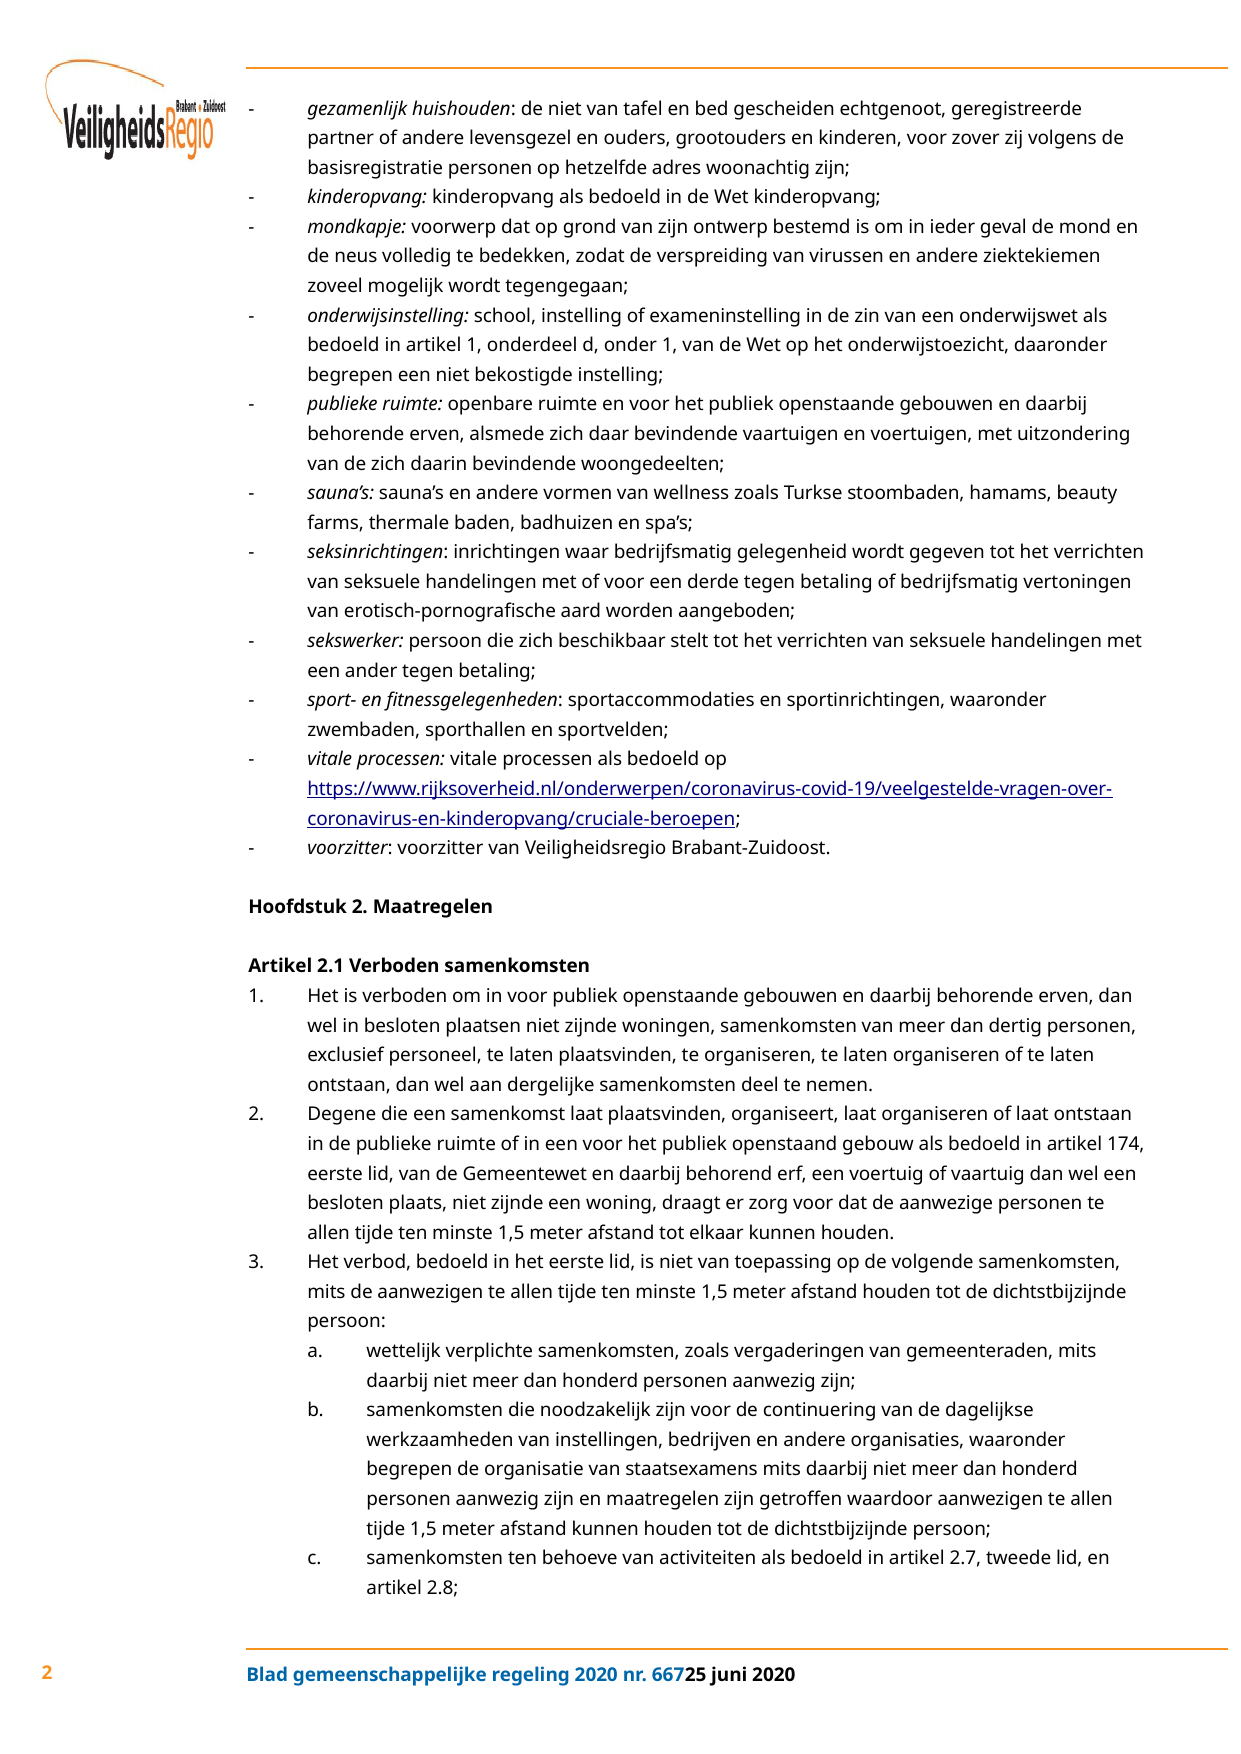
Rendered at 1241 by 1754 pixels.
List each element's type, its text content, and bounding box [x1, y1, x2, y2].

list sekswerker: persoon die zich beschikbaar stelt tot het verrichten van seksuele handelingen met een ander tegen betaling; [248, 627, 1152, 683]
list sport- en fitnessgelegenheden: sportaccommodaties en sportinrichtingen, waaronder zwembaden, sporthallen en sportvelden; [248, 686, 1152, 742]
list onderwijsinstelling: school, instelling of exameninstelling in de zin van een onderwijswet als bedoeld in artikel 1, onderdeel d, onder 1, van de Wet op het onderwijstoezicht, daaronder begrepen een niet bekostigde instelling; [248, 302, 1152, 387]
list kinderopvang: kinderopvang als bedoeld in de Wet kinderopvang; [248, 183, 1152, 209]
list Het verbod, bedoeld in het eerste lid, is niet van toepassing op de volgende samenkomsten, mits de aanwezigen te allen tijde ten minste 1,5 meter afstand houden tot de dichtstbijzijnde persoon: [248, 1248, 1152, 1333]
list mondkapje: voorwerp dat op grond van zijn ontwerp bestemd is om in ieder geval de mond en de neus volledig te bedekken, zodat de verspreiding van virussen en andere ziektekiemen zoveel mogelijk wordt tegengegaan; [248, 213, 1152, 298]
list Het is verboden om in voor publiek openstaande gebouwen en daarbij behorende erven, dan wel in besloten plaatsen niet zijnde woningen, samenkomsten van meer dan dertig personen, exclusief personeel, te laten plaatsvinden, te organiseren, te laten organiseren of te laten ontstaan, dan wel aan dergelijke samenkomsten deel te nemen. [248, 982, 1152, 1097]
picture [41, 47, 231, 172]
list voorzitter: voorzitter van Veiligheidsregio Brabant-Zuidoost. [248, 834, 1152, 860]
list samenkomsten die noodzakelijk zijn voor de continuering van de dagelijkse werkzaamheden van instellingen, bedrijven en andere organisaties, waaronder begrepen de organisatie van staatsexamens mits daarbij niet meer dan honderd personen aanwezig zijn en maatregelen zijn getroffen waardoor aanwezigen te allen tijde 1,5 meter afstand kunnen houden tot de dichtstbijzijnde persoon; [307, 1396, 1152, 1541]
text Artikel 2.1 Verboden samenkomsten [248, 953, 1152, 978]
list samenkomsten ten behoeve van activiteiten als bedoeld in artikel 2.7, tweede lid, en artikel 2.8; [307, 1544, 1152, 1600]
list wettelijk verplichte samenkomsten, zoals vergaderingen van gemeenteraden, mits daarbij niet meer dan honderd personen aanwezig zijn; [307, 1337, 1152, 1393]
list sauna’s: sauna’s en andere vormen van wellness zoals Turkse stoombaden, hamams, beauty farms, thermale baden, badhuizen en spa’s; [248, 479, 1152, 535]
list gezamenlijk huishouden: de niet van tafel en bed gescheiden echtgenoot, geregistreerde partner of andere levensgezel en ouders, grootouders en kinderen, voor zover zij volgens de basisregistratie personen op hetzelfde adres woonachtig zijn; [248, 95, 1152, 180]
list vitale processen: vitale processen als bedoeld op https://www.rijksoverheid.nl/onderwerpen/coronavirus-covid-19/veelgestelde-vragen-over-coronavirus-en-kinderopvang/cruciale-beroepen; [248, 746, 1152, 831]
list publieke ruimte: openbare ruimte en voor het publiek openstaande gebouwen en daarbij behorende erven, alsmede zich daar bevindende vaartuigen en voertuigen, met uitzondering van de zich daarin bevindende woongedeelten; [248, 391, 1152, 476]
list seksinrichtingen: inrichtingen waar bedrijfsmatig gelegenheid wordt gegeven tot het verrichten van seksuele handelingen met of voor een derde tegen betaling of bedrijfsmatig vertoningen van erotisch-pornografische aard worden aangeboden; [248, 538, 1152, 623]
text Hoofdstuk 2. Maatregelen [248, 893, 1152, 919]
list Degene die een samenkomst laat plaatsvinden, organiseert, laat organiseren of laat ontstaan in de publieke ruimte of in een voor het publiek openstaand gebouw als bedoeld in artikel 174, eerste lid, van de Gemeentewet en daarbij behorend erf, een voertuig of vaartuig dan wel een besloten plaats, niet zijnde een woning, draagt er zorg voor dat de aanwezige personen te allen tijde ten minste 1,5 meter afstand tot elkaar kunnen houden. [248, 1101, 1152, 1245]
